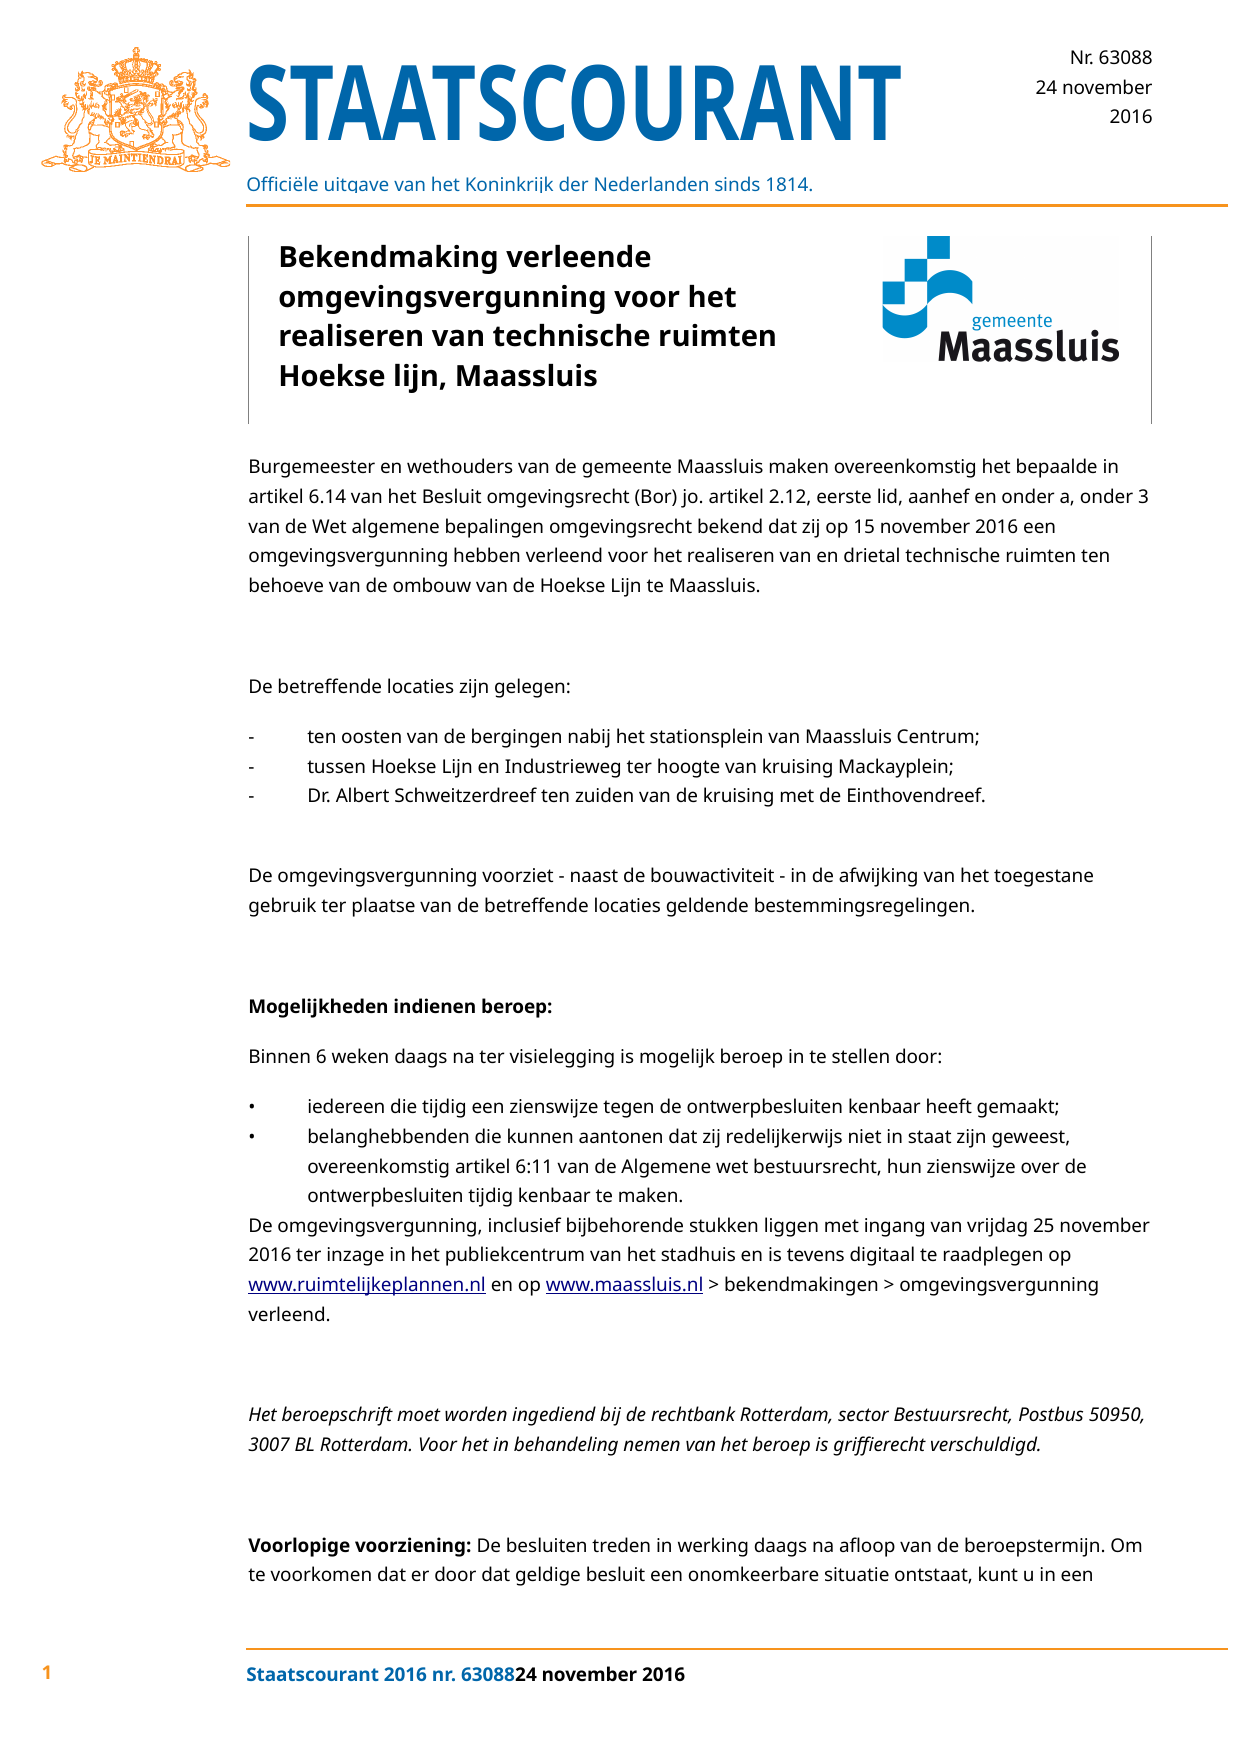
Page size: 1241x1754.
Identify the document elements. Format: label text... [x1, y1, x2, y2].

list ten oosten van de bergingen nabij het stationsplein van Maassluis Centrum; [248, 723, 1152, 749]
text Voorlopige voorziening: De besluiten treden in werking daags na afloop van de beroepstermijn. Om te voorkomen dat er door dat geldige besluit een onomkeerbare situatie ontstaat, kunt u in een [248, 1532, 1152, 1587]
list Dr. Albert Schweitzerdreef ten zuiden van de kruising met de Einthovendreef. [248, 782, 1152, 808]
picture [41, 47, 231, 172]
text De betreffende locaties zijn gelegen: [248, 673, 1152, 698]
list tussen Hoekse Lijn en Industrieweg ter hoogte van kruising Mackayplein; [248, 753, 1152, 778]
picture [882, 236, 927, 281]
text De omgevingsvergunning voorziet - naast de bouwactiviteit - in de afwijking van het toegestane gebruik ter plaatse van de betreffende locaties geldende bestemmingsregelingen. [248, 862, 1152, 918]
text Mogelijkheden indienen beroep: [248, 993, 1152, 1018]
list iedereen die tijdig een zienswijze tegen de ontwerpbesluiten kenbaar heeft gemaakt; [248, 1094, 1152, 1119]
table_header Bekendmaking verleende omgevingsvergunning voor het realiseren van technische ruimten Hoekse lijn, Maassluis [249, 236, 850, 424]
picture [882, 236, 1119, 362]
text Het beroepschrift moet worden ingediend bij de rechtbank Rotterdam, sector Bestuursrecht, Postbus 50950, 3007 BL Rotterdam. Voor het in behandeling nemen van het beroep is griffierecht verschuldigd. [248, 1402, 1152, 1457]
text De omgevingsvergunning, inclusief bijbehorende stukken liggen met ingang van vrijdag 25 november 2016 ter inzage in het publiekcentrum van het stadhuis en is tevens digitaal te raadplegen op www.ruimtelijkeplannen.nl en op www.maassluis.nl > bekendmakingen > omgevingsvergunning verleend. [248, 1212, 1152, 1326]
text Binnen 6 weken daags na ter visielegging is mogelijk beroep in te stellen door: [248, 1043, 1152, 1069]
list belanghebbenden die kunnen aantonen dat zij redelijkerwijs niet in staat zijn geweest, overeenkomstig artikel 6:11 van de Algemene wet bestuursrecht, hun zienswijze over de ontwerpbesluiten tijdig kenbaar te maken. [248, 1123, 1152, 1208]
table_header [850, 236, 1151, 424]
text Burgemeester en wethouders van de gemeente Maassluis maken overeenkomstig het bepaalde in artikel 6.14 van het Besluit omgevingsrecht (Bor) jo. artikel 2.12, eerste lid, aanhef en onder a, onder 3 van de Wet algemene bepalingen omgevingsrecht bekend dat zij op 15 november 2016 een omgevingsvergunning hebben verleend voor het realiseren van en drietal technische ruimten ten behoeve van de ombouw van de Hoekse Lijn te Maassluis. [248, 454, 1152, 598]
